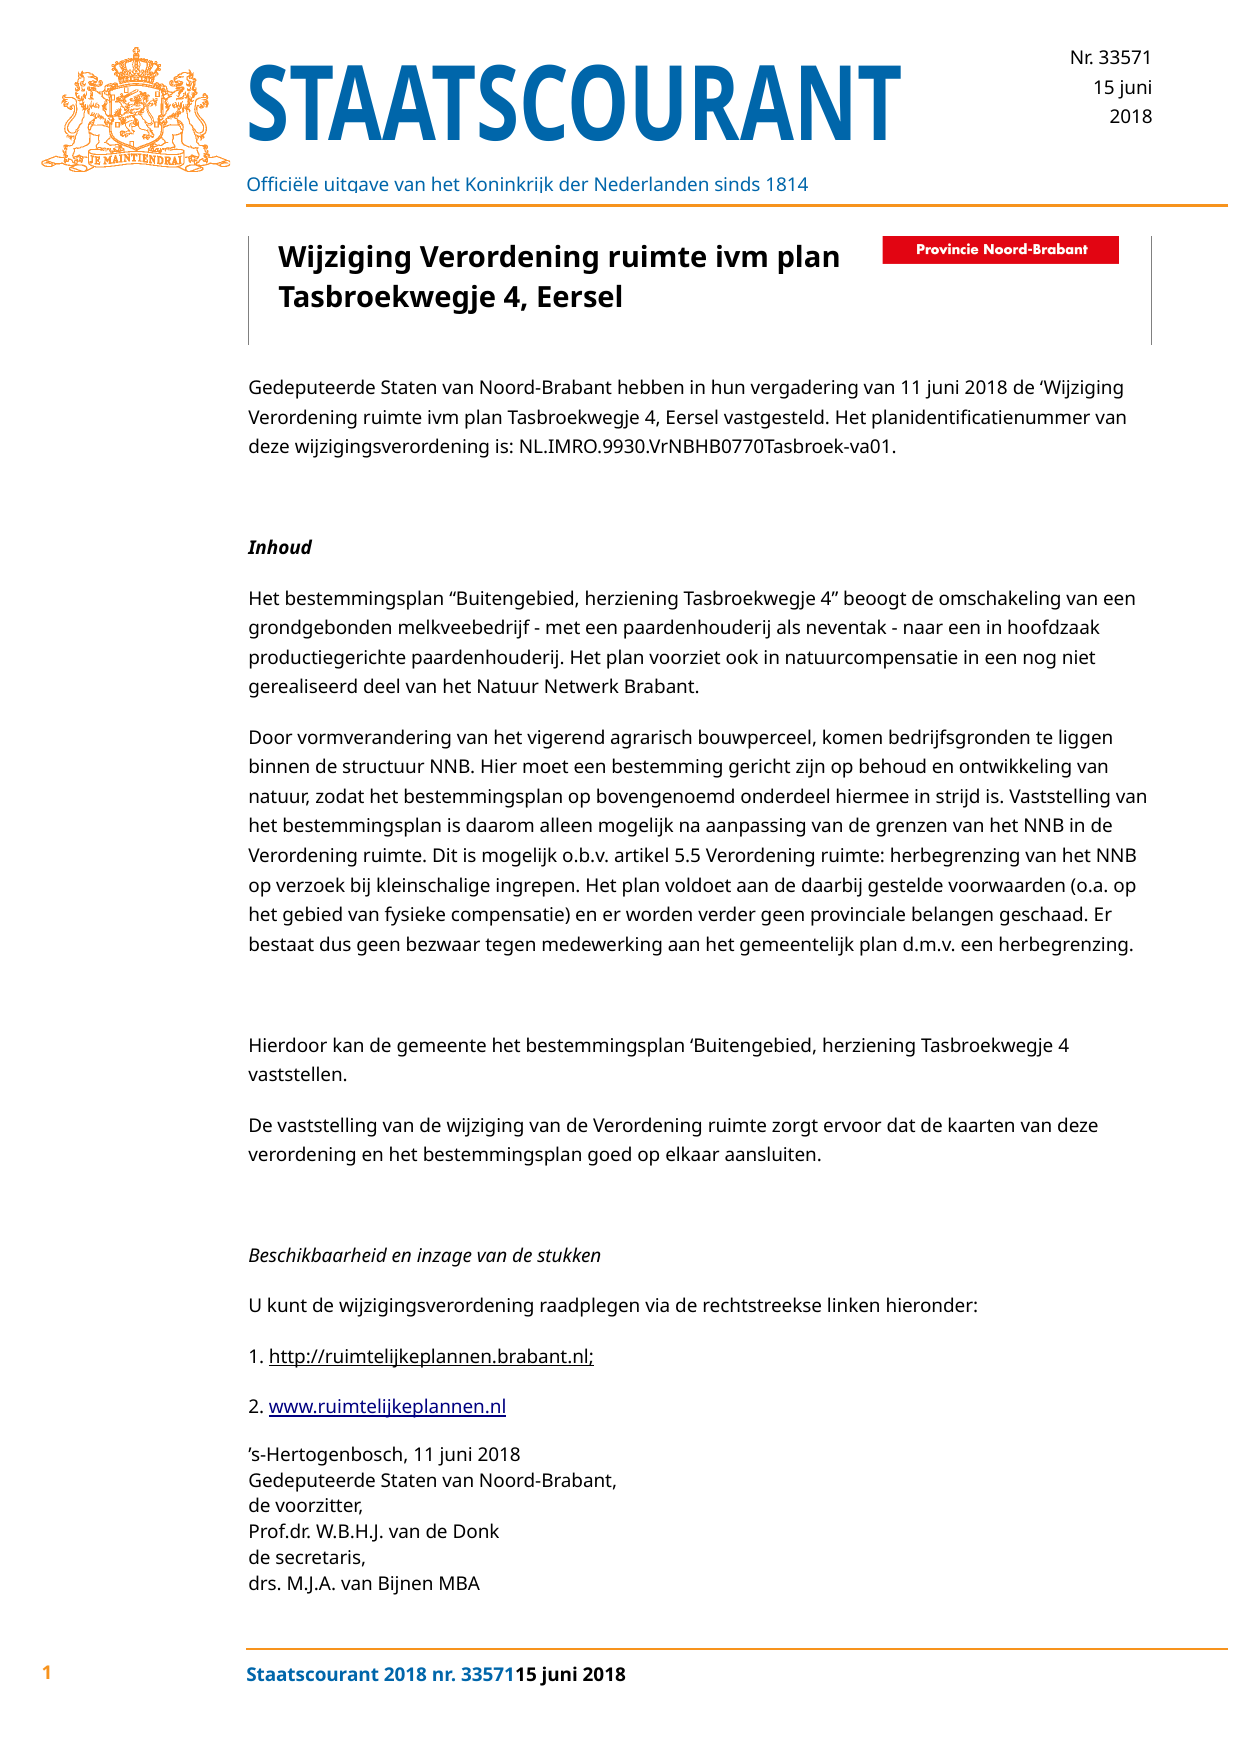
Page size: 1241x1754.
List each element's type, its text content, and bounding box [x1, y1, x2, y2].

table_header [850, 236, 882, 263]
text Prof.dr. W.B.H.J. van de Donk [248, 1518, 1152, 1544]
table_header Wijziging Verordening ruimte ivm plan Tasbroekwegje 4, Eersel [249, 236, 850, 345]
text U kunt de wijzigingsverordening raadplegen via de rechtstreekse linken hieronder: [248, 1293, 1152, 1318]
picture [41, 47, 231, 172]
text Gedeputeerde Staten van Noord-Brabant hebben in hun vergadering van 11 juni 2018 de ‘Wijziging Verordening ruimte ivm plan Tasbroekwegje 4, Eersel vastgesteld. Het planidentificatienummer van deze wijzigingsverordening is: NL.IMRO.9930.VrNBHB0770Tasbroek-va01. [248, 374, 1152, 459]
text De vaststelling van de wijziging van de Verordening ruimte zorgt ervoor dat de kaarten van deze verordening en het bestemmingsplan goed op elkaar aansluiten. [248, 1112, 1152, 1167]
text Beschikbaarheid en inzage van de stukken [248, 1242, 1152, 1268]
table_header [850, 264, 1151, 345]
text 2. www.ruimtelijkeplannen.nl [248, 1393, 1152, 1419]
text Gedeputeerde Staten van Noord-Brabant, [248, 1467, 1152, 1493]
text Hierdoor kan de gemeente het bestemmingsplan ‘Buitengebied, herziening Tasbroekwegje 4 vaststellen. [248, 1032, 1152, 1087]
text de voorzitter, [248, 1493, 1152, 1518]
text drs. M.J.A. van Bijnen MBA [248, 1570, 1152, 1596]
text Door vormverandering van het vigerend agrarisch bouwperceel, komen bedrijfsgronden te liggen binnen de structuur NNB. Hier moet een bestemming gericht zijn op behoud en ontwikkeling van natuur, zodat het bestemmingsplan op bovengenoemd onderdeel hiermee in strijd is. Vaststelling van het bestemmingsplan is daarom alleen mogelijk na aanpassing van de grenzen van het NNB in de Verordening ruimte. Dit is mogelijk o.b.v. artikel 5.5 Verordening ruimte: herbegrenzing van het NNB op verzoek bij kleinschalige ingrepen. Het plan voldoet aan de daarbij gestelde voorwaarden (o.a. op het gebied van fysieke compensatie) en er worden verder geen provinciale belangen geschaad. Er bestaat dus geen bezwaar tegen medewerking aan het gemeentelijk plan d.m.v. een herbegrenzing. [248, 724, 1152, 957]
picture [882, 236, 1119, 264]
text de secretaris, [248, 1544, 1152, 1570]
text Het bestemmingsplan “Buitengebied, herziening Tasbroekwegje 4” beoogt de omschakeling van een grondgebonden melkveebedrijf - met een paardenhouderij als neventak - naar een in hoofdzaak productiegerichte paardenhouderij. Het plan voorziet ook in natuurcompensatie in een nog niet gerealiseerd deel van het Natuur Netwerk Brabant. [248, 585, 1152, 699]
text ’s-Hertogenbosch, 11 juni 2018 [248, 1441, 1152, 1467]
table_header [1119, 236, 1151, 263]
text 1. http://ruimtelijkeplannen.brabant.nl; [248, 1343, 1152, 1369]
text Inhoud [248, 534, 1152, 560]
